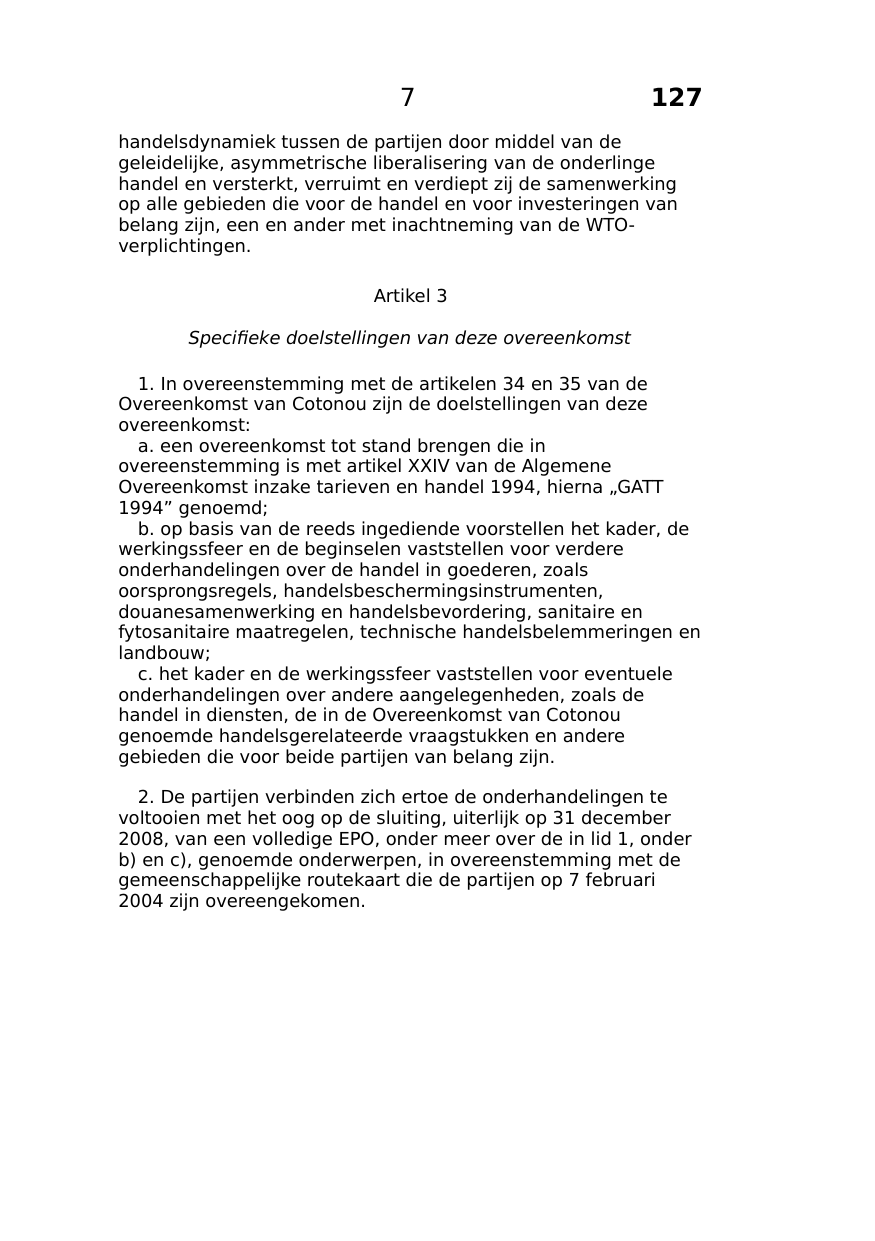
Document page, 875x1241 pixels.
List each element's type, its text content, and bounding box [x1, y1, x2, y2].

text c. het kader en de werkingssfeer vaststellen voor eventuele onderhandelingen over andere aangelegenheden, zoals de handel in diensten, de in de Overeenkomst van Cotonou genoemde handelsgerelateerde vraagstukken en andere gebieden die voor beide partijen van belang zijn. [118, 664, 703, 767]
text a. een overeenkomst tot stand brengen die in overeenstemming is met artikel XXIV van de Algemene Overeenkomst inzake tarieven en handel 1994, hierna „GATT 1994” genoemd; [118, 436, 703, 518]
text handelsdynamiek tussen de partijen door middel van de geleidelijke, asymmetrische liberalisering van de onderlinge handel en versterkt, verruimt en verdiept zij de samenwerking op alle gebieden die voor de handel en voor investeringen van belang zijn, een en ander met inachtneming van de WTO-verplichtingen. [118, 132, 703, 256]
text 1. In overeenstemming met de artikelen 34 en 35 van de Overeenkomst van Cotonou zijn de doelstellingen van deze overeenkomst: [118, 373, 703, 436]
text b. op basis van de reeds ingediende voorstellen het kader, de werkingssfeer en de beginselen vaststellen voor verdere onderhandelingen over de handel in goederen, zoals oorsprongsregels, handelsbeschermingsinstrumenten, douanesamenwerking en handelsbevordering, sanitaire en fytosanitaire maatregelen, technische handelsbelemmeringen en landbouw; [118, 518, 703, 664]
text 2. De partijen verbinden zich ertoe de onderhandelingen te voltooien met het oog op de sluiting, uiterlijk op 31 december 2008, van een volledige EPO, onder meer over de in lid 1, onder b) en c), genoemde onderwerpen, in overeenstemming met de gemeenschappelijke routekaart die de partijen op 7 februari 2004 zijn overeengekomen. [118, 787, 703, 912]
subtitle Artikel 3 Specifieke doelstellingen van deze overeenkomst [118, 286, 703, 348]
